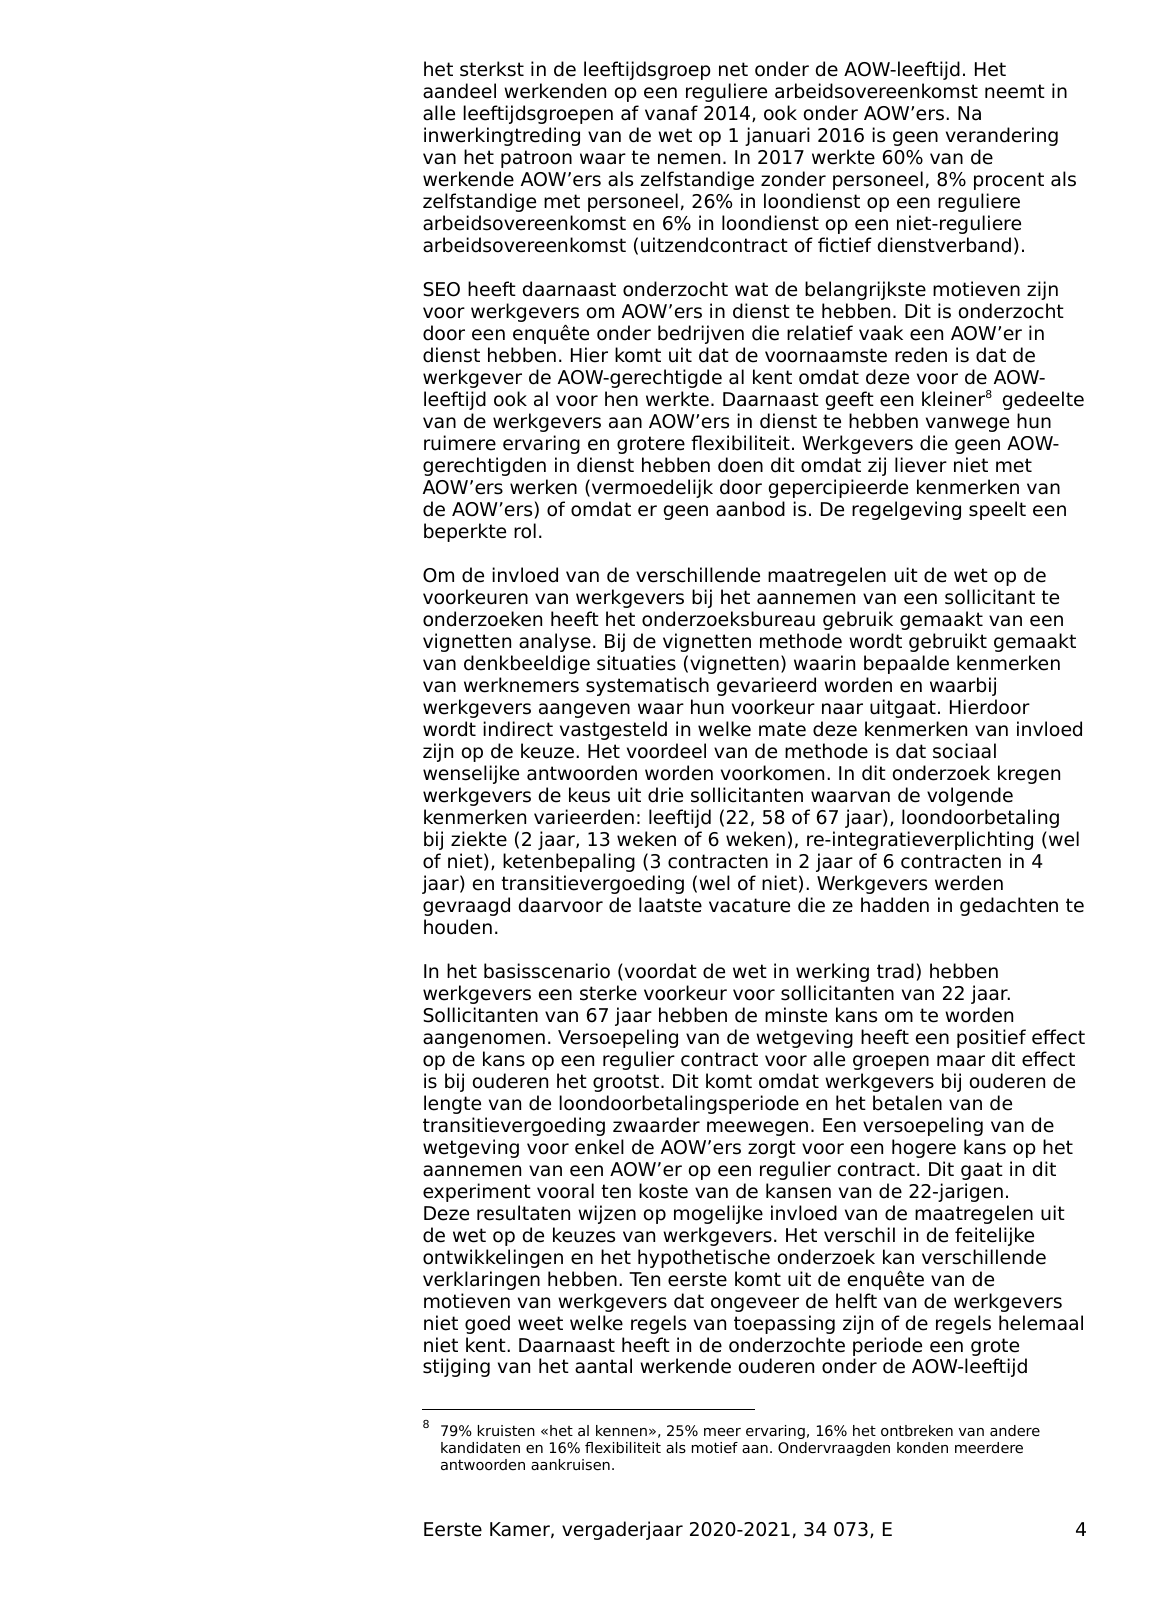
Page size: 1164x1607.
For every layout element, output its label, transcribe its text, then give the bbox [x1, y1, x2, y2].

text het sterkst in de leeftijdsgroep net onder de AOW-leeftijd. Het aandeel werkenden op een reguliere arbeidsovereenkomst neemt in alle leeftijdsgroepen af vanaf 2014, ook onder AOW’ers. Na inwerkingtreding van de wet op 1 januari 2016 is geen verandering van het patroon waar te nemen. In 2017 werkte 60% van de werkende AOW’ers als zelfstandige zonder personeel, 8% procent als zelfstandige met personeel, 26% in loondienst op een reguliere arbeidsovereenkomst en 6% in loondienst op een niet-reguliere arbeidsovereenkomst (uitzendcontract of fictief dienstverband). [422, 59, 1087, 257]
text Om de invloed van de verschillende maatregelen uit de wet op de voorkeuren van werkgevers bij het aannemen van een sollicitant te onderzoeken heeft het onderzoeksbureau gebruik gemaakt van een vignetten analyse. Bij de vignetten methode wordt gebruikt gemaakt van denkbeeldige situaties (vignetten) waarin bepaalde kenmerken van werknemers systematisch gevarieerd worden en waarbij werkgevers aangeven waar hun voorkeur naar uitgaat. Hierdoor wordt indirect vastgesteld in welke mate deze kenmerken van invloed zijn op de keuze. Het voordeel van de methode is dat sociaal wenselijke antwoorden worden voorkomen. In dit onderzoek kregen werkgevers de keus uit drie sollicitanten waarvan de volgende kenmerken varieerden: leeftijd (22, 58 of 67 jaar), loondoorbetaling bij ziekte (2 jaar, 13 weken of 6 weken), re-integratieverplichting (wel of niet), ketenbepaling (3 contracten in 2 jaar of 6 contracten in 4 jaar) en transitievergoeding (wel of niet). Werkgevers werden gevraagd daarvoor de laatste vacature die ze hadden in gedachten te houden. [422, 565, 1087, 939]
text SEO heeft daarnaast onderzocht wat de belangrijkste motieven zijn voor werkgevers om AOW’ers in dienst te hebben. Dit is onderzocht door een enquête onder bedrijven die relatief vaak een AOW’er in dienst hebben. Hier komt uit dat de voornaamste reden is dat de werkgever de AOW-gerechtigde al kent omdat deze voor de AOW-leeftijd ook al voor hen werkte. Daarnaast geeft een kleiner gedeelte van de werkgevers aan AOW’ers in dienst te hebben vanwege hun ruimere ervaring en grotere flexibiliteit. Werkgevers die geen AOW-gerechtigden in dienst hebben doen dit omdat zij liever niet met AOW’ers werken (vermoedelijk door gepercipieerde kenmerken van de AOW’ers) of omdat er geen aanbod is. De regelgeving speelt een beperkte rol. [422, 279, 1087, 543]
text 79% kruisten «het al kennen», 25% meer ervaring, 16% het ontbreken van andere kandidaten en 16% flexibiliteit als motief aan. Ondervraagden konden meerdere antwoorden aankruisen. [422, 1418, 1087, 1474]
text In het basisscenario (voordat de wet in werking trad) hebben werkgevers een sterke voorkeur voor sollicitanten van 22 jaar. Sollicitanten van 67 jaar hebben de minste kans om te worden aangenomen. Versoepeling van de wetgeving heeft een positief effect op de kans op een regulier contract voor alle groepen maar dit effect is bij ouderen het grootst. Dit komt omdat werkgevers bij ouderen de lengte van de loondoorbetalingsperiode en het betalen van de transitievergoeding zwaarder meewegen. Een versoepeling van de wetgeving voor enkel de AOW’ers zorgt voor een hogere kans op het aannemen van een AOW’er op een regulier contract. Dit gaat in dit experiment vooral ten koste van de kansen van de 22-jarigen. [422, 961, 1087, 1203]
text Deze resultaten wijzen op mogelijke invloed van de maatregelen uit de wet op de keuzes van werkgevers. Het verschil in de feitelijke ontwikkelingen en het hypothetische onderzoek kan verschillende verklaringen hebben. Ten eerste komt uit de enquête van de motieven van werkgevers dat ongeveer de helft van de werkgevers niet goed weet welke regels van toepassing zijn of de regels helemaal niet kent. Daarnaast heeft in de onderzochte periode een grote stijging van het aantal werkende ouderen onder de AOW-leeftijd [422, 1203, 1087, 1378]
